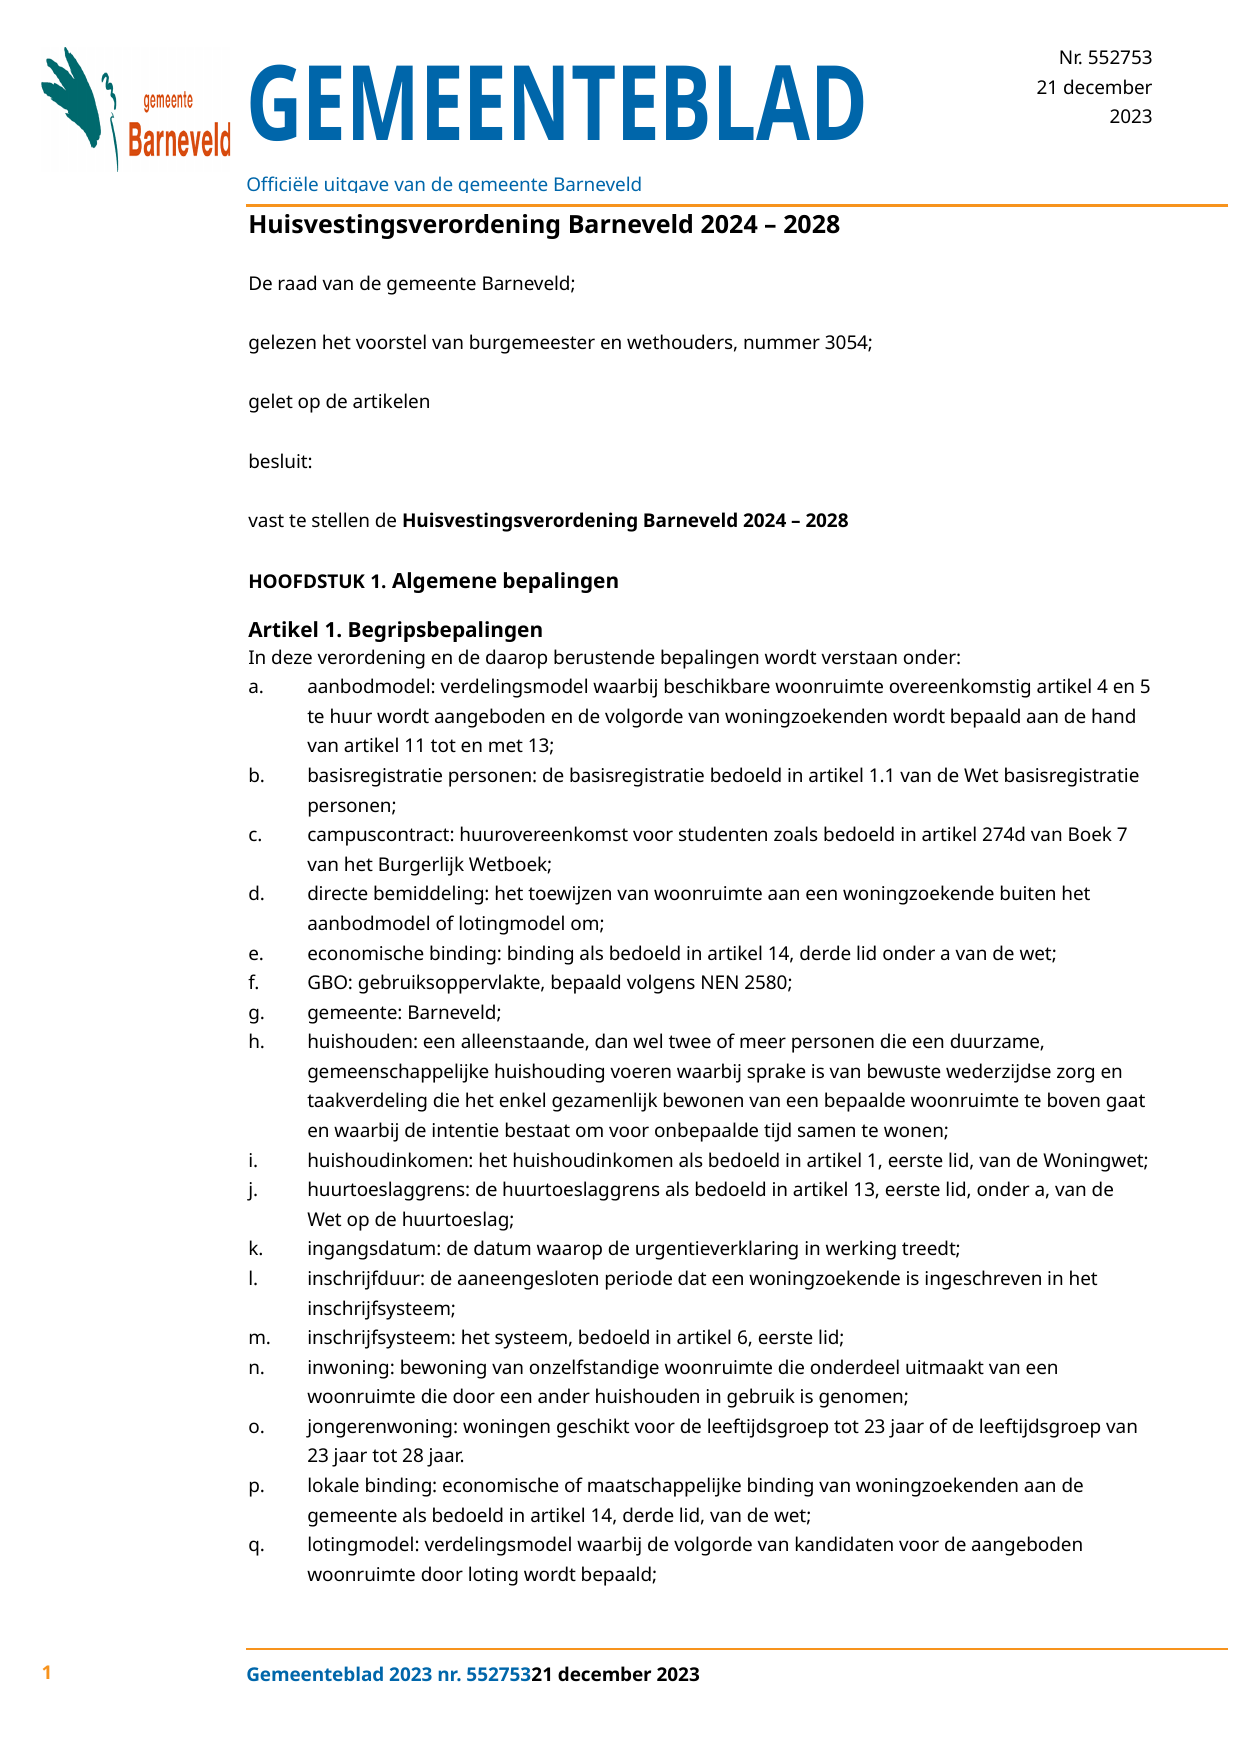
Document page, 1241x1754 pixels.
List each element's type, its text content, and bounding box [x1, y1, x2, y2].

list basisregistratie personen: de basisregistratie bedoeld in artikel 1.1 van de Wet basisregistratie personen; [248, 762, 1152, 817]
list lokale binding: economische of maatschappelijke binding van woningzoekenden aan de gemeente als bedoeld in artikel 14, derde lid, van de wet; [248, 1472, 1152, 1527]
list aanbodmodel: verdelingsmodel waarbij beschikbare woonruimte overeenkomstig artikel 4 en 5 te huur wordt aangeboden en de volgorde van woningzoekenden wordt bepaald aan de hand van artikel 11 tot en met 13; [248, 673, 1152, 758]
text De raad van de gemeente Barneveld; [248, 270, 1152, 296]
list campuscontract: huurovereenkomst voor studenten zoals bedoeld in artikel 274d van Boek 7 van het Burgerlijk Wetboek; [248, 821, 1152, 877]
text Artikel 1. Begripsbepalingen [248, 615, 1152, 644]
list lotingmodel: verdelingsmodel waarbij de volgorde van kandidaten voor de aangeboden woonruimte door loting wordt bepaald; [248, 1531, 1152, 1587]
list inwoning: bewoning van onzelfstandige woonruimte die onderdeel uitmaakt van een woonruimte die door een ander huishouden in gebruik is genomen; [248, 1354, 1152, 1409]
list inschrijfduur: de aaneengesloten periode dat een woningzoekende is ingeschreven in het inschrijfsysteem; [248, 1265, 1152, 1320]
text gelezen het voorstel van burgemeester en wethouders, nummer 3054; [248, 329, 1152, 355]
list jongerenwoning: woningen geschikt voor de leeftijdsgroep tot 23 jaar of de leeftijdsgroep van 23 jaar tot 28 jaar. [248, 1413, 1152, 1468]
text vast te stellen de Huisvestingsverordening Barneveld 2024 – 2028 [248, 507, 1152, 533]
text HOOFDSTUK 1. Algemene bepalingen [248, 566, 1152, 594]
list gemeente: Barneveld; [248, 999, 1152, 1024]
text besluit: [248, 448, 1152, 473]
text In deze verordening en de daarop berustende bepalingen wordt verstaan onder: [248, 644, 1152, 669]
list directe bemiddeling: het toewijzen van woonruimte aan een woningzoekende buiten het aanbodmodel of lotingmodel om; [248, 881, 1152, 936]
list economische binding: binding als bedoeld in artikel 14, derde lid onder a van de wet; [248, 940, 1152, 965]
list huurtoeslaggrens: de huurtoeslaggrens als bedoeld in artikel 13, eerste lid, onder a, van de Wet op de huurtoeslag; [248, 1176, 1152, 1232]
text Huisvestingsverordening Barneveld 2024 – 2028 [248, 207, 1152, 241]
list huishouden: een alleenstaande, dan wel twee of meer personen die een duurzame, gemeenschappelijke huishouding voeren waarbij sprake is van bewuste wederzijdse zorg en taakverdeling die het enkel gezamenlijk bewonen van een bepaalde woonruimte te boven gaat en waarbij de intentie bestaat om voor onbepaalde tijd samen te wonen; [248, 1028, 1152, 1143]
list GBO: gebruiksoppervlakte, bepaald volgens NEN 2580; [248, 969, 1152, 995]
list huishoudinkomen: het huishoudinkomen als bedoeld in artikel 1, eerste lid, van de Woningwet; [248, 1147, 1152, 1172]
picture [41, 47, 231, 172]
list ingangsdatum: de datum waarop de urgentieverklaring in werking treedt; [248, 1236, 1152, 1261]
list inschrijfsysteem: het systeem, bedoeld in artikel 6, eerste lid; [248, 1324, 1152, 1350]
text gelet op de artikelen [248, 389, 1152, 414]
